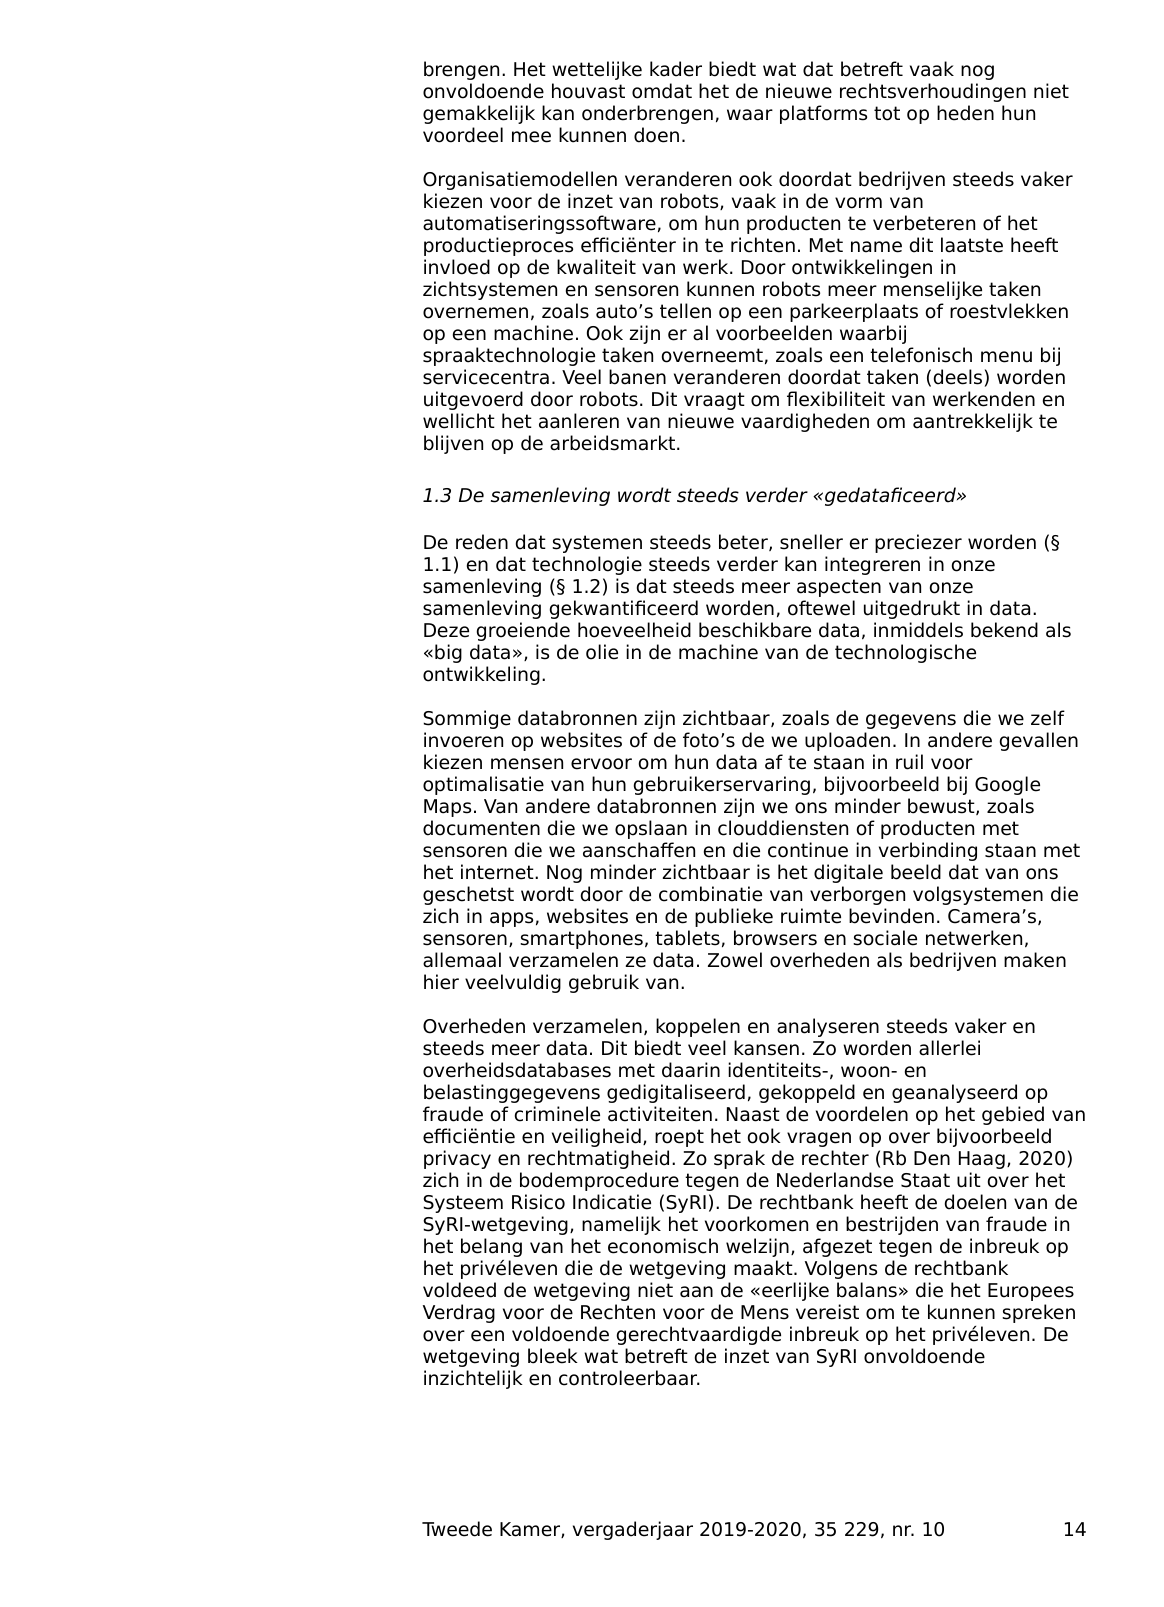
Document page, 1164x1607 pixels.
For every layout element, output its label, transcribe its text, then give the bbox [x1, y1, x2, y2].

text Sommige databronnen zijn zichtbaar, zoals de gegevens die we zelf invoeren op websites of de foto’s de we uploaden. In andere gevallen kiezen mensen ervoor om hun data af te staan in ruil voor optimalisatie van hun gebruikerservaring, bijvoorbeeld bij Google Maps. Van andere databronnen zijn we ons minder bewust, zoals documenten die we opslaan in clouddiensten of producten met sensoren die we aanschaffen en die continue in verbinding staan met het internet. Nog minder zichtbaar is het digitale beeld dat van ons geschetst wordt door de combinatie van verborgen volgsystemen die zich in apps, websites en de publieke ruimte bevinden. Camera’s, sensoren, smartphones, tablets, browsers en sociale netwerken, allemaal verzamelen ze data. Zowel overheden als bedrijven maken hier veelvuldig gebruik van. [422, 708, 1087, 994]
text brengen. Het wettelijke kader biedt wat dat betreft vaak nog onvoldoende houvast omdat het de nieuwe rechtsverhoudingen niet gemakkelijk kan onderbrengen, waar platforms tot op heden hun voordeel mee kunnen doen. [422, 59, 1087, 147]
text Organisatiemodellen veranderen ook doordat bedrijven steeds vaker kiezen voor de inzet van robots, vaak in de vorm van automatiseringssoftware, om hun producten te verbeteren of het productieproces efficiënter in te richten. Met name dit laatste heeft invloed op de kwaliteit van werk. Door ontwikkelingen in zichtsystemen en sensoren kunnen robots meer menselijke taken overnemen, zoals auto’s tellen op een parkeerplaats of roestvlekken op een machine. Ook zijn er al voorbeelden waarbij spraaktechnologie taken overneemt, zoals een telefonisch menu bij servicecentra. Veel banen veranderen doordat taken (deels) worden uitgevoerd door robots. Dit vraagt om flexibiliteit van werkenden en wellicht het aanleren van nieuwe vaardigheden om aantrekkelijk te blijven op de arbeidsmarkt. [422, 169, 1087, 455]
text De reden dat systemen steeds beter, sneller er preciezer worden (§ 1.1) en dat technologie steeds verder kan integreren in onze samenleving (§ 1.2) is dat steeds meer aspecten van onze samenleving gekwantificeerd worden, oftewel uitgedrukt in data. Deze groeiende hoeveelheid beschikbare data, inmiddels bekend als «big data», is de olie in de machine van de technologische ontwikkeling. [422, 532, 1087, 686]
subtitle 1.3 De samenleving wordt steeds verder «gedataficeerd» [422, 485, 1087, 507]
text Overheden verzamelen, koppelen en analyseren steeds vaker en steeds meer data. Dit biedt veel kansen. Zo worden allerlei overheidsdatabases met daarin identiteits-, woon- en belastinggegevens gedigitaliseerd, gekoppeld en geanalyseerd op fraude of criminele activiteiten. Naast de voordelen op het gebied van efficiëntie en veiligheid, roept het ook vragen op over bijvoorbeeld privacy en rechtmatigheid. Zo sprak de rechter (Rb Den Haag, 2020) zich in de bodemprocedure tegen de Nederlandse Staat uit over het Systeem Risico Indicatie (SyRI). De rechtbank heeft de doelen van de SyRI-wetgeving, namelijk het voorkomen en bestrijden van fraude in het belang van het economisch welzijn, afgezet tegen de inbreuk op het privéleven die de wetgeving maakt. Volgens de rechtbank voldeed de wetgeving niet aan de «eerlijke balans» die het Europees Verdrag voor de Rechten voor de Mens vereist om te kunnen spreken over een voldoende gerechtvaardigde inbreuk op het privéleven. De wetgeving bleek wat betreft de inzet van SyRI onvoldoende inzichtelijk en controleerbaar. [422, 1016, 1087, 1389]
